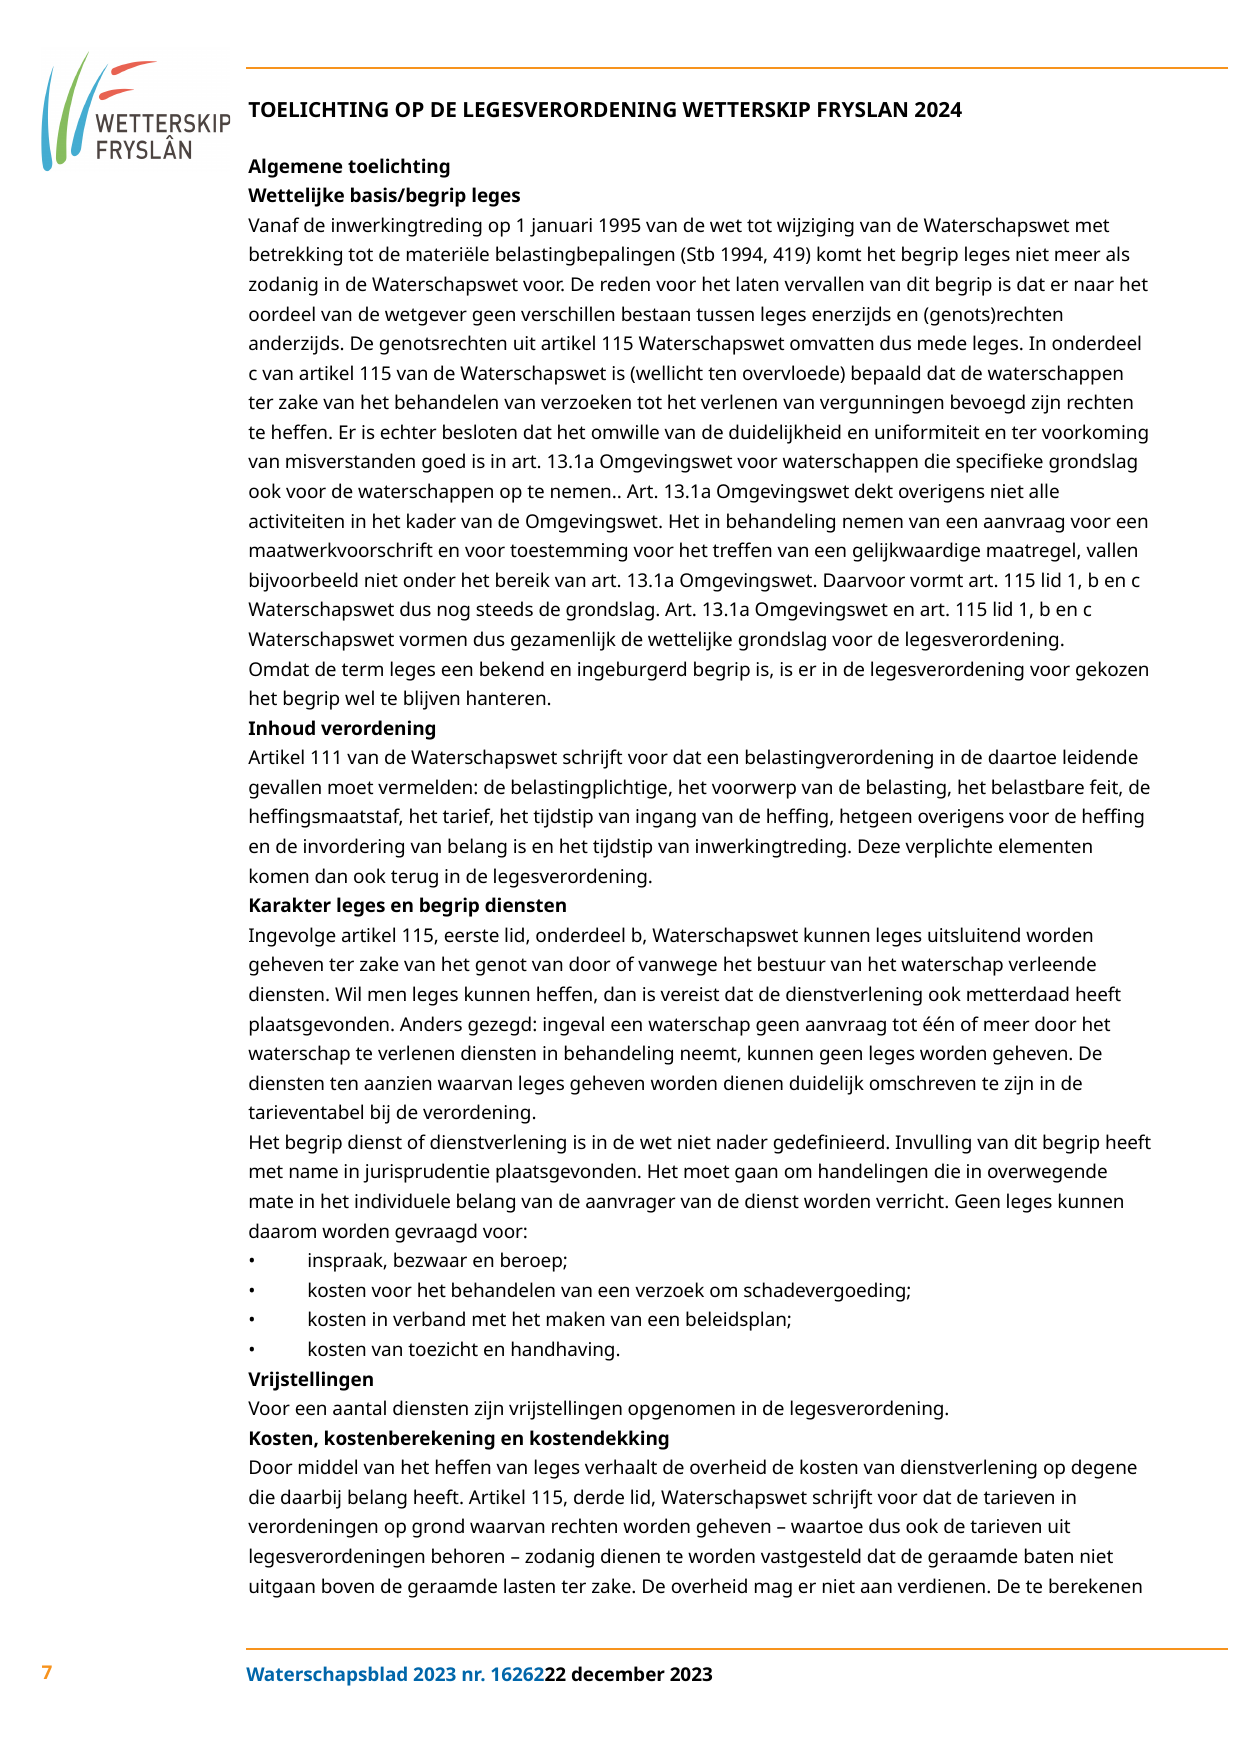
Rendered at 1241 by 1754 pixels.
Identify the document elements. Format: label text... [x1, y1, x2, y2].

list inspraak, bezwaar en beroep; [248, 1247, 1152, 1273]
text Kosten, kostenberekening en kostendekking [248, 1425, 1152, 1451]
text Door middel van het heffen van leges verhaalt de overheid de kosten van dienstverlening op degene die daarbij belang heeft. Artikel 115, derde lid, Waterschapswet schrijft voor dat de tarieven in verordeningen op grond waarvan rechten worden geheven – waartoe dus ook de tarieven uit legesverordeningen behoren – zodanig dienen te worden vastgesteld dat de geraamde baten niet uitgaan boven de geraamde lasten ter zake. De overheid mag er niet aan verdienen. De te berekenen [248, 1454, 1152, 1599]
text Karakter leges en begrip diensten [248, 892, 1152, 918]
picture [41, 47, 231, 172]
text Voor een aantal diensten zijn vrijstellingen opgenomen in de legesverordening. [248, 1395, 1152, 1421]
text Wettelijke basis/begrip leges [248, 182, 1152, 208]
list kosten voor het behandelen van een verzoek om schadevergoeding; [248, 1277, 1152, 1303]
text Vanaf de inwerkingtreding op 1 januari 1995 van de wet tot wijziging van de Waterschapswet met betrekking tot de materiële belastingbepalingen (Stb 1994, 419) komt het begrip leges niet meer als zodanig in de Waterschapswet voor. De reden voor het laten vervallen van dit begrip is dat er naar het oordeel van de wetgever geen verschillen bestaan tussen leges enerzijds en (genots)rechten anderzijds. De genotsrechten uit artikel 115 Waterschapswet omvatten dus mede leges. In onderdeel c van artikel 115 van de Waterschapswet is (wellicht ten overvloede) bepaald dat de waterschappen ter zake van het behandelen van verzoeken tot het verlenen van vergunningen bevoegd zijn rechten te heffen. Er is echter besloten dat het omwille van de duidelijkheid en uniformiteit en ter voorkoming van misverstanden goed is in art. 13.1a Omgevingswet voor waterschappen die specifieke grondslag ook voor de waterschappen op te nemen.. Art. 13.1a Omgevingswet dekt overigens niet alle activiteiten in het kader van de Omgevingswet. Het in behandeling nemen van een aanvraag voor een maatwerkvoorschrift en voor toestemming voor het treffen van een gelijkwaardige maatregel, vallen bijvoorbeeld niet onder het bereik van art. 13.1a Omgevingswet. Daarvoor vormt art. 115 lid 1, b en c Waterschapswet dus nog steeds de grondslag. Art. 13.1a Omgevingswet en art. 115 lid 1, b en c Waterschapswet vormen dus gezamenlijk de wettelijke grondslag voor de legesverordening. [248, 212, 1152, 652]
text Het begrip dienst of dienstverlening is in de wet niet nader gedefinieerd. Invulling van dit begrip heeft met name in jurisprudentie plaatsgevonden. Het moet gaan om handelingen die in overwegende mate in het individuele belang van de aanvrager van de dienst worden verricht. Geen leges kunnen daarom worden gevraagd voor: [248, 1129, 1152, 1244]
text Inhoud verordening [248, 715, 1152, 741]
text Ingevolge artikel 115, eerste lid, onderdeel b, Waterschapswet kunnen leges uitsluitend worden geheven ter zake van het genot van door of vanwege het bestuur van het waterschap verleende diensten. Wil men leges kunnen heffen, dan is vereist dat de dienstverlening ook metterdaad heeft plaatsgevonden. Anders gezegd: ingeval een waterschap geen aanvraag tot één of meer door het waterschap te verlenen diensten in behandeling neemt, kunnen geen leges worden geheven. De diensten ten aanzien waarvan leges geheven worden dienen duidelijk omschreven te zijn in de tarieventabel bij de verordening. [248, 922, 1152, 1125]
list kosten in verband met het maken van een beleidsplan; [248, 1307, 1152, 1332]
text Artikel 111 van de Waterschapswet schrijft voor dat een belastingverordening in de daartoe leidende gevallen moet vermelden: de belastingplichtige, het voorwerp van de belasting, het belastbare feit, de heffingsmaatstaf, het tarief, het tijdstip van ingang van de heffing, hetgeen overigens voor de heffing en de invordering van belang is en het tijdstip van inwerkingtreding. Deze verplichte elementen komen dan ook terug in de legesverordening. [248, 744, 1152, 889]
text Algemene toelichting [248, 153, 1152, 179]
text Omdat de term leges een bekend en ingeburgerd begrip is, is er in de legesverordening voor gekozen het begrip wel te blijven hanteren. [248, 656, 1152, 711]
text TOELICHTING OP DE LEGESVERORDENING WETTERSKIP FRYSLAN 2024 [248, 95, 1152, 123]
text Vrijstellingen [248, 1366, 1152, 1392]
list kosten van toezicht en handhaving. [248, 1336, 1152, 1362]
